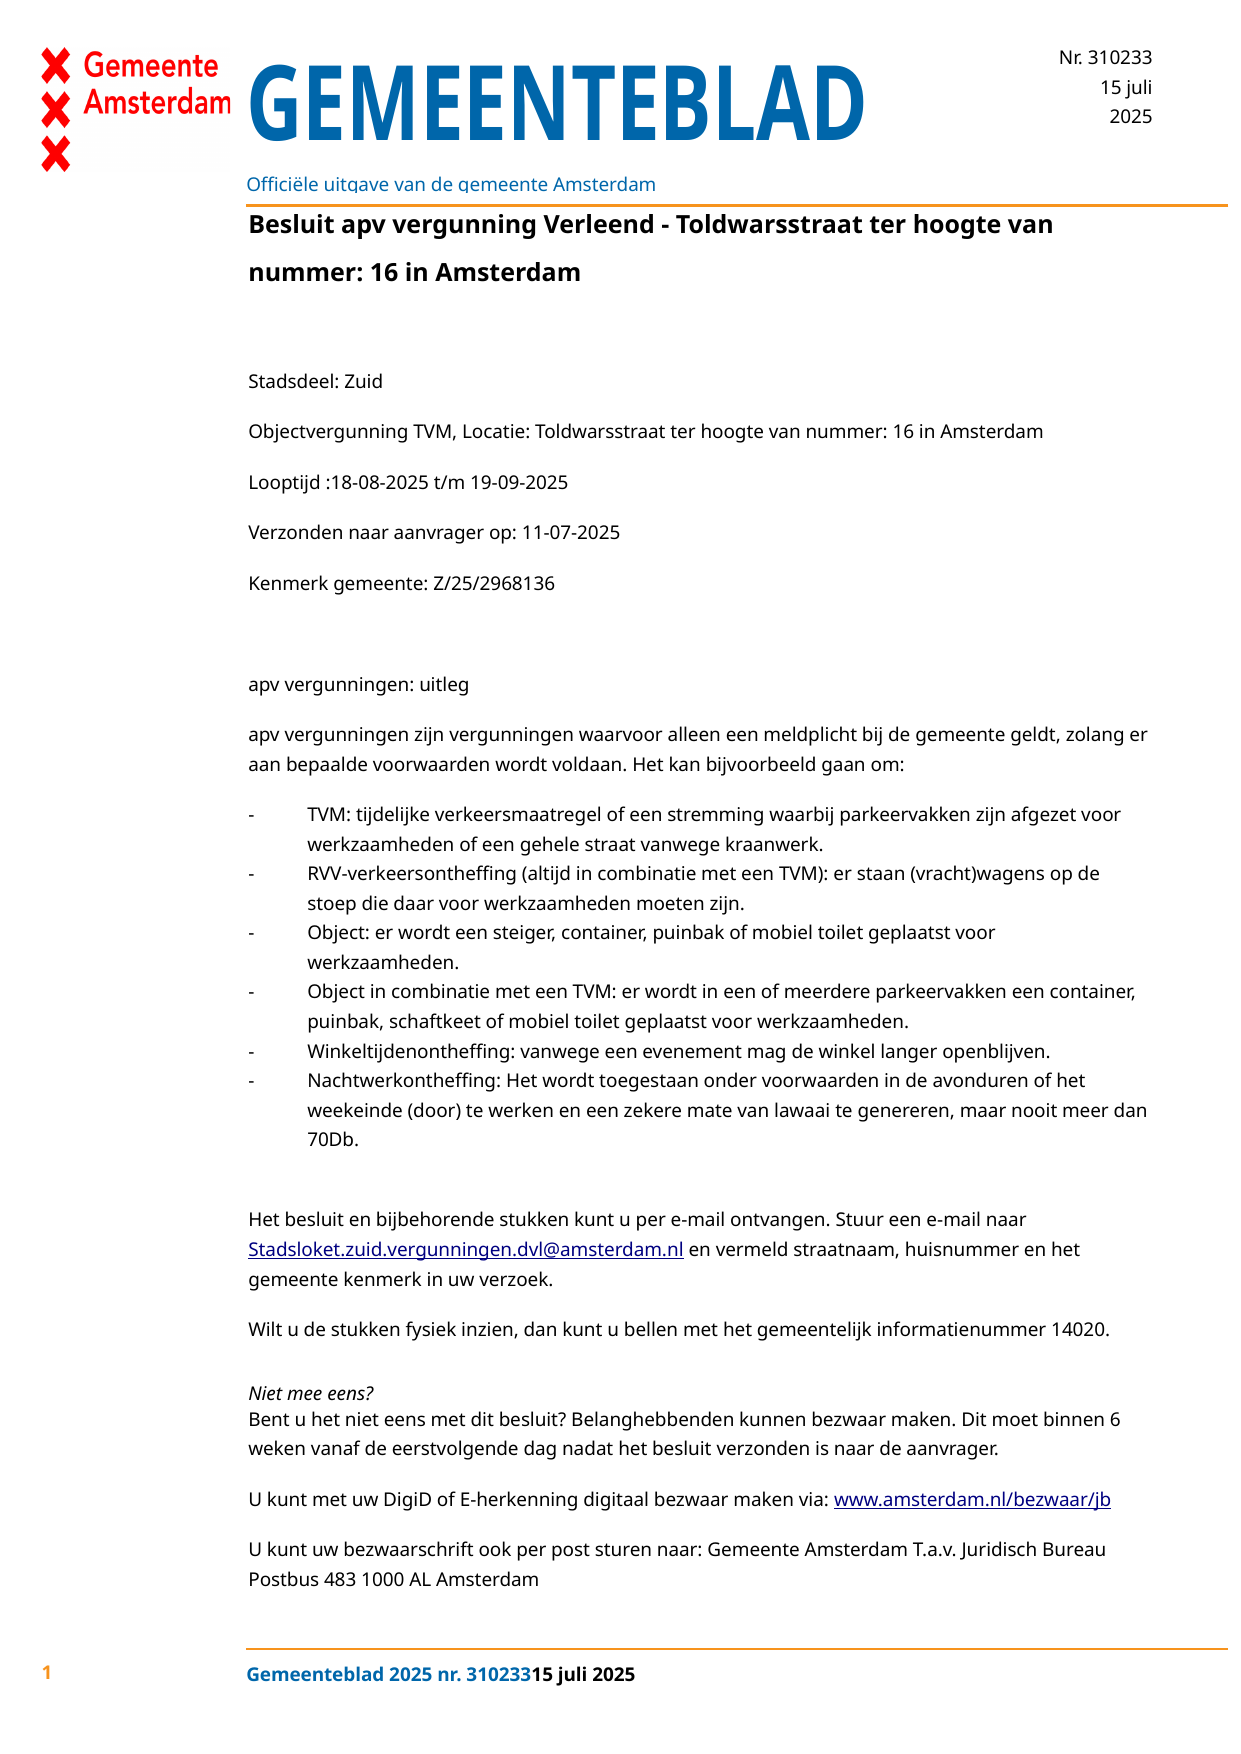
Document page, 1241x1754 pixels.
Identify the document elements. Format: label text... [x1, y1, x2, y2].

list Object: er wordt een steiger, container, puinbak of mobiel toilet geplaatst voor werkzaamheden. [248, 919, 1152, 975]
text Niet mee eens? [248, 1380, 1152, 1406]
text Kenmerk gemeente: Z/25/2968136 [248, 570, 1152, 596]
text Verzonden naar aanvrager op: 11-07-2025 [248, 519, 1152, 545]
text apv vergunningen: uitleg [248, 671, 1152, 697]
list Nachtwerkontheffing: Het wordt toegestaan onder voorwaarden in de avonduren of het weekeinde (door) te werken en een zekere mate van lawaai te genereren, maar nooit meer dan 70Db. [248, 1067, 1152, 1152]
text Bent u het niet eens met dit besluit? Belanghebbenden kunnen bezwaar maken. Dit moet binnen 6 weken vanaf de eerstvolgende dag nadat het besluit verzonden is naar de aanvrager. [248, 1406, 1152, 1461]
text Stadsdeel: Zuid [248, 368, 1152, 394]
text Wilt u de stukken fysiek inzien, dan kunt u bellen met het gemeentelijk informatienummer 14020. [248, 1316, 1152, 1342]
text Objectvergunning TVM, Locatie: Toldwarsstraat ter hoogte van nummer: 16 in Amsterdam [248, 419, 1152, 444]
text Besluit apv vergunning Verleend - Toldwarsstraat ter hoogte van nummer: 16 in Amsterdam [248, 207, 1152, 288]
text U kunt uw bezwaarschrift ook per post sturen naar: Gemeente Amsterdam T.a.v. Juridisch Bureau Postbus 483 1000 AL Amsterdam [248, 1536, 1152, 1592]
picture [41, 47, 231, 172]
list Winkeltijdenontheffing: vanwege een evenement mag de winkel langer openblijven. [248, 1038, 1152, 1064]
text apv vergunningen zijn vergunningen waarvoor alleen een meldplicht bij de gemeente geldt, zolang er aan bepaalde voorwaarden wordt voldaan. Het kan bijvoorbeeld gaan om: [248, 721, 1152, 777]
list Object in combinatie met een TVM: er wordt in een of meerdere parkeervakken een container, puinbak, schaftkeet of mobiel toilet geplaatst voor werkzaamheden. [248, 979, 1152, 1034]
list TVM: tijdelijke verkeersmaatregel of een stremming waarbij parkeervakken zijn afgezet voor werkzaamheden of een gehele straat vanwege kraanwerk. [248, 801, 1152, 857]
text Looptijd :18-08-2025 t/m 19-09-2025 [248, 469, 1152, 495]
text Het besluit en bijbehorende stukken kunt u per e-mail ontvangen. Stuur een e-mail naar Stadsloket.zuid.vergunningen.dvl@amsterdam.nl en vermeld straatnaam, huisnummer en het gemeente kenmerk in uw verzoek. [248, 1207, 1152, 1292]
text U kunt met uw DigiD of E-herkenning digitaal bezwaar maken via: www.amsterdam.nl/bezwaar/jb [248, 1486, 1152, 1512]
list RVV-verkeersontheffing (altijd in combinatie met een TVM): er staan (vracht)wagens op de stoep die daar voor werkzaamheden moeten zijn. [248, 860, 1152, 916]
